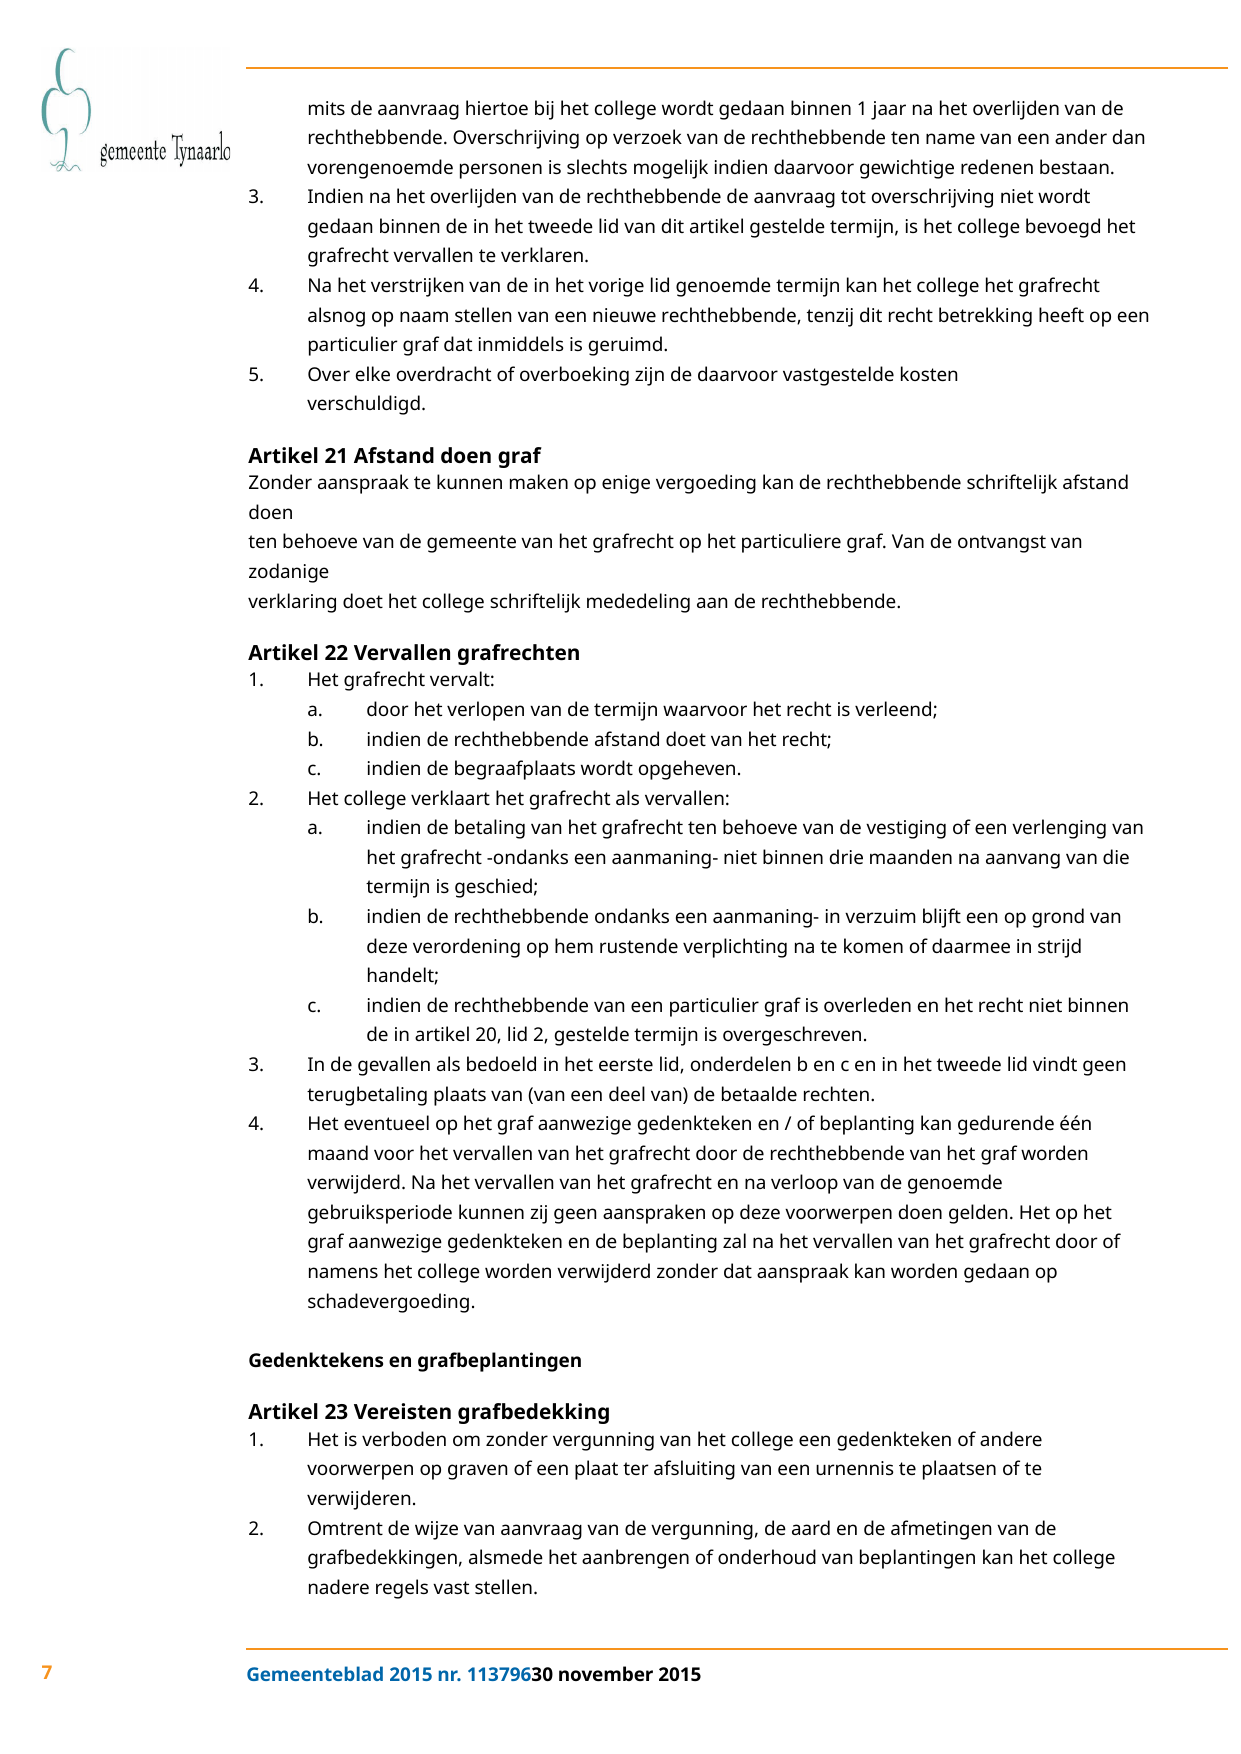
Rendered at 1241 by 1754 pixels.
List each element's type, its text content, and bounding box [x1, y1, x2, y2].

text Artikel 23 Vereisten grafbedekking [248, 1397, 1152, 1426]
list Het eventueel op het graf aanwezige gedenkteken en / of beplanting kan gedurende één maand voor het vervallen van het grafrecht door de rechthebbende van het graf worden verwijderd. Na het vervallen van het grafrecht en na verloop van de genoemde gebruiksperiode kunnen zij geen aanspraken op deze voorwerpen doen gelden. Het op het graf aanwezige gedenkteken en de beplanting zal na het vervallen van het grafrecht door of namens het college worden verwijderd zonder dat aanspraak kan worden gedaan op schadevergoeding. [248, 1110, 1152, 1314]
list Het grafrecht vervalt: [248, 667, 1152, 692]
list Omtrent de wijze van aanvraag van de vergunning, de aard en de afmetingen van de grafbedekkingen, alsmede het aanbrengen of onderhoud van beplantingen kan het college nadere regels vast stellen. [248, 1515, 1152, 1599]
text verklaring doet het college schriftelijk mededeling aan de rechthebbende. [248, 588, 1152, 613]
text Artikel 22 Vervallen grafrechten [248, 638, 1152, 667]
list indien de begraafplaats wordt opgeheven. [307, 755, 1152, 781]
picture [41, 47, 231, 172]
list Het college verklaart het grafrecht als vervallen: [248, 785, 1152, 811]
text Artikel 21 Afstand doen graf [248, 441, 1152, 469]
list mits de aanvraag hiertoe bij het college wordt gedaan binnen 1 jaar na het overlijden van de rechthebbende. Overschrijving op verzoek van de rechthebbende ten name van een ander dan vorengenoemde personen is slechts mogelijk indien daarvoor gewichtige redenen bestaan. [248, 95, 1152, 180]
list indien de rechthebbende ondanks een aanmaning- in verzuim blijft een op grond van deze verordening op hem rustende verplichting na te komen of daarmee in strijd handelt; [307, 903, 1152, 988]
list In de gevallen als bedoeld in het eerste lid, onderdelen b en c en in het tweede lid vindt geen terugbetaling plaats van (van een deel van) de betaalde rechten. [248, 1051, 1152, 1107]
list door het verlopen van de termijn waarvoor het recht is verleend; [307, 696, 1152, 722]
list Na het verstrijken van de in het vorige lid genoemde termijn kan het college het grafrecht alsnog op naam stellen van een nieuwe rechthebbende, tenzij dit recht betrekking heeft op een particulier graf dat inmiddels is geruimd. [248, 272, 1152, 357]
list indien de betaling van het grafrecht ten behoeve van de vestiging of een verlenging van het grafrecht -ondanks een aanmaning- niet binnen drie maanden na aanvang van die termijn is geschied; [307, 814, 1152, 899]
list Het is verboden om zonder vergunning van het college een gedenkteken of andere voorwerpen op graven of een plaat ter afsluiting van een urnennis te plaatsen of te verwijderen. [248, 1426, 1152, 1511]
list indien de rechthebbende afstand doet van het recht; [307, 726, 1152, 752]
text Zonder aanspraak te kunnen maken op enige vergoeding kan de rechthebbende schriftelijk afstand doen [248, 469, 1152, 525]
list Over elke overdracht of overboeking zijn de daarvoor vastgestelde kosten [248, 361, 1152, 387]
list indien de rechthebbende van een particulier graf is overleden en het recht niet binnen de in artikel 20, lid 2, gestelde termijn is overgeschreven. [307, 992, 1152, 1047]
list Indien na het overlijden van de rechthebbende de aanvraag tot overschrijving niet wordt gedaan binnen de in het tweede lid van dit artikel gestelde termijn, is het college bevoegd het grafrecht vervallen te verklaren. [248, 183, 1152, 268]
text Gedenktekens en grafbeplantingen [248, 1347, 1152, 1373]
list verschuldigd. [248, 391, 1152, 416]
text ten behoeve van de gemeente van het grafrecht op het particuliere graf. Van de ontvangst van zodanige [248, 529, 1152, 584]
